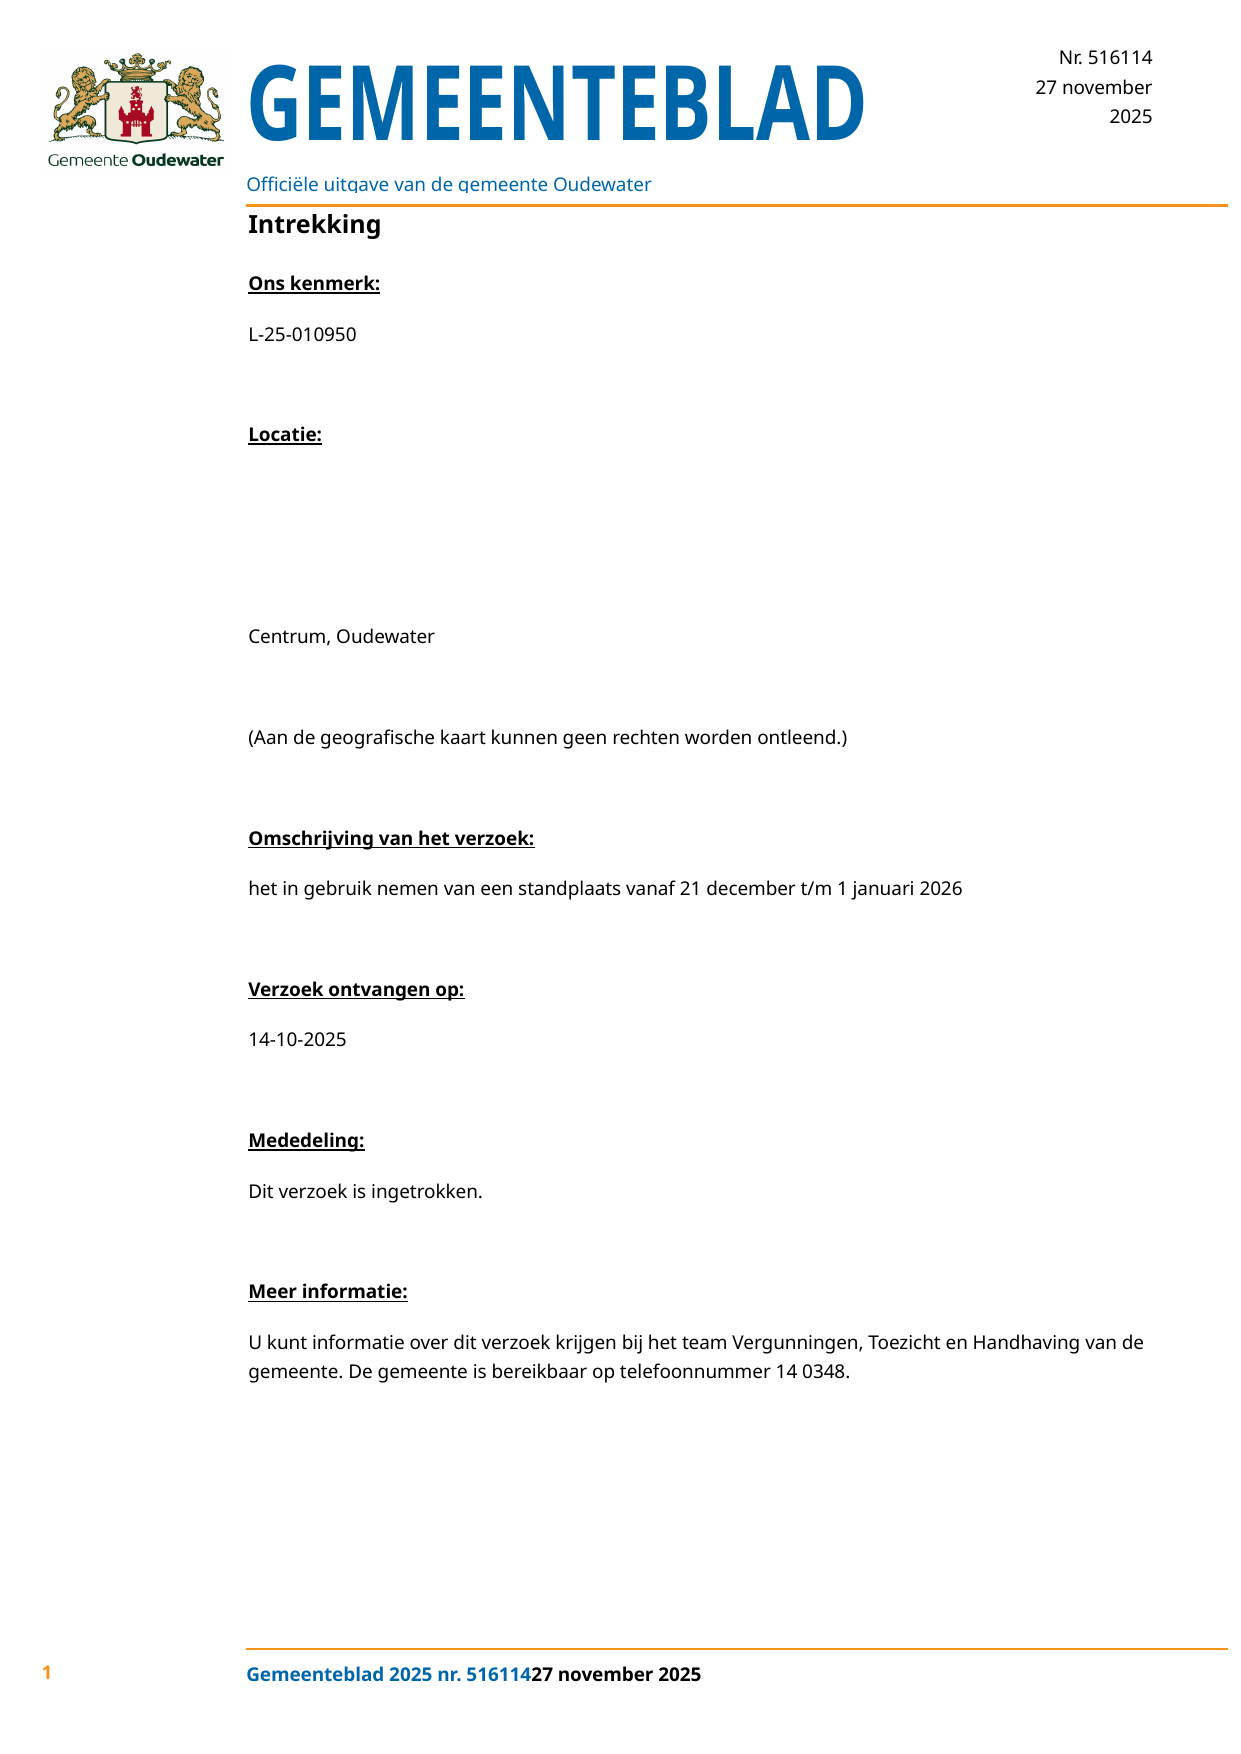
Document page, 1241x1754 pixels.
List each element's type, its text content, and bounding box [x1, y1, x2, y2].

text U kunt informatie over dit verzoek krijgen bij het team Vergunningen, Toezicht en Handhaving van de gemeente. De gemeente is bereikbaar op telefoonnummer 14 0348. [248, 1329, 1152, 1384]
text Meer informatie: [248, 1279, 1152, 1304]
text Intrekking [248, 207, 1152, 241]
text Dit verzoek is ingetrokken. [248, 1178, 1152, 1203]
text het in gebruik nemen van een standplaats vanaf 21 december t/m 1 januari 2026 [248, 875, 1152, 901]
text Ons kenmerk: [248, 270, 1152, 296]
text (Aan de geografische kaart kunnen geen rechten worden ontleend.) [248, 724, 1152, 750]
text Omschrijving van het verzoek: [248, 825, 1152, 851]
text 14-10-2025 [248, 1027, 1152, 1052]
text L-25-010950 [248, 321, 1152, 346]
text Mededeling: [248, 1127, 1152, 1153]
picture [41, 47, 231, 172]
text Verzoek ontvangen op: [248, 976, 1152, 1002]
text Centrum, Oudewater [248, 623, 1152, 649]
text Locatie: [248, 422, 1152, 447]
